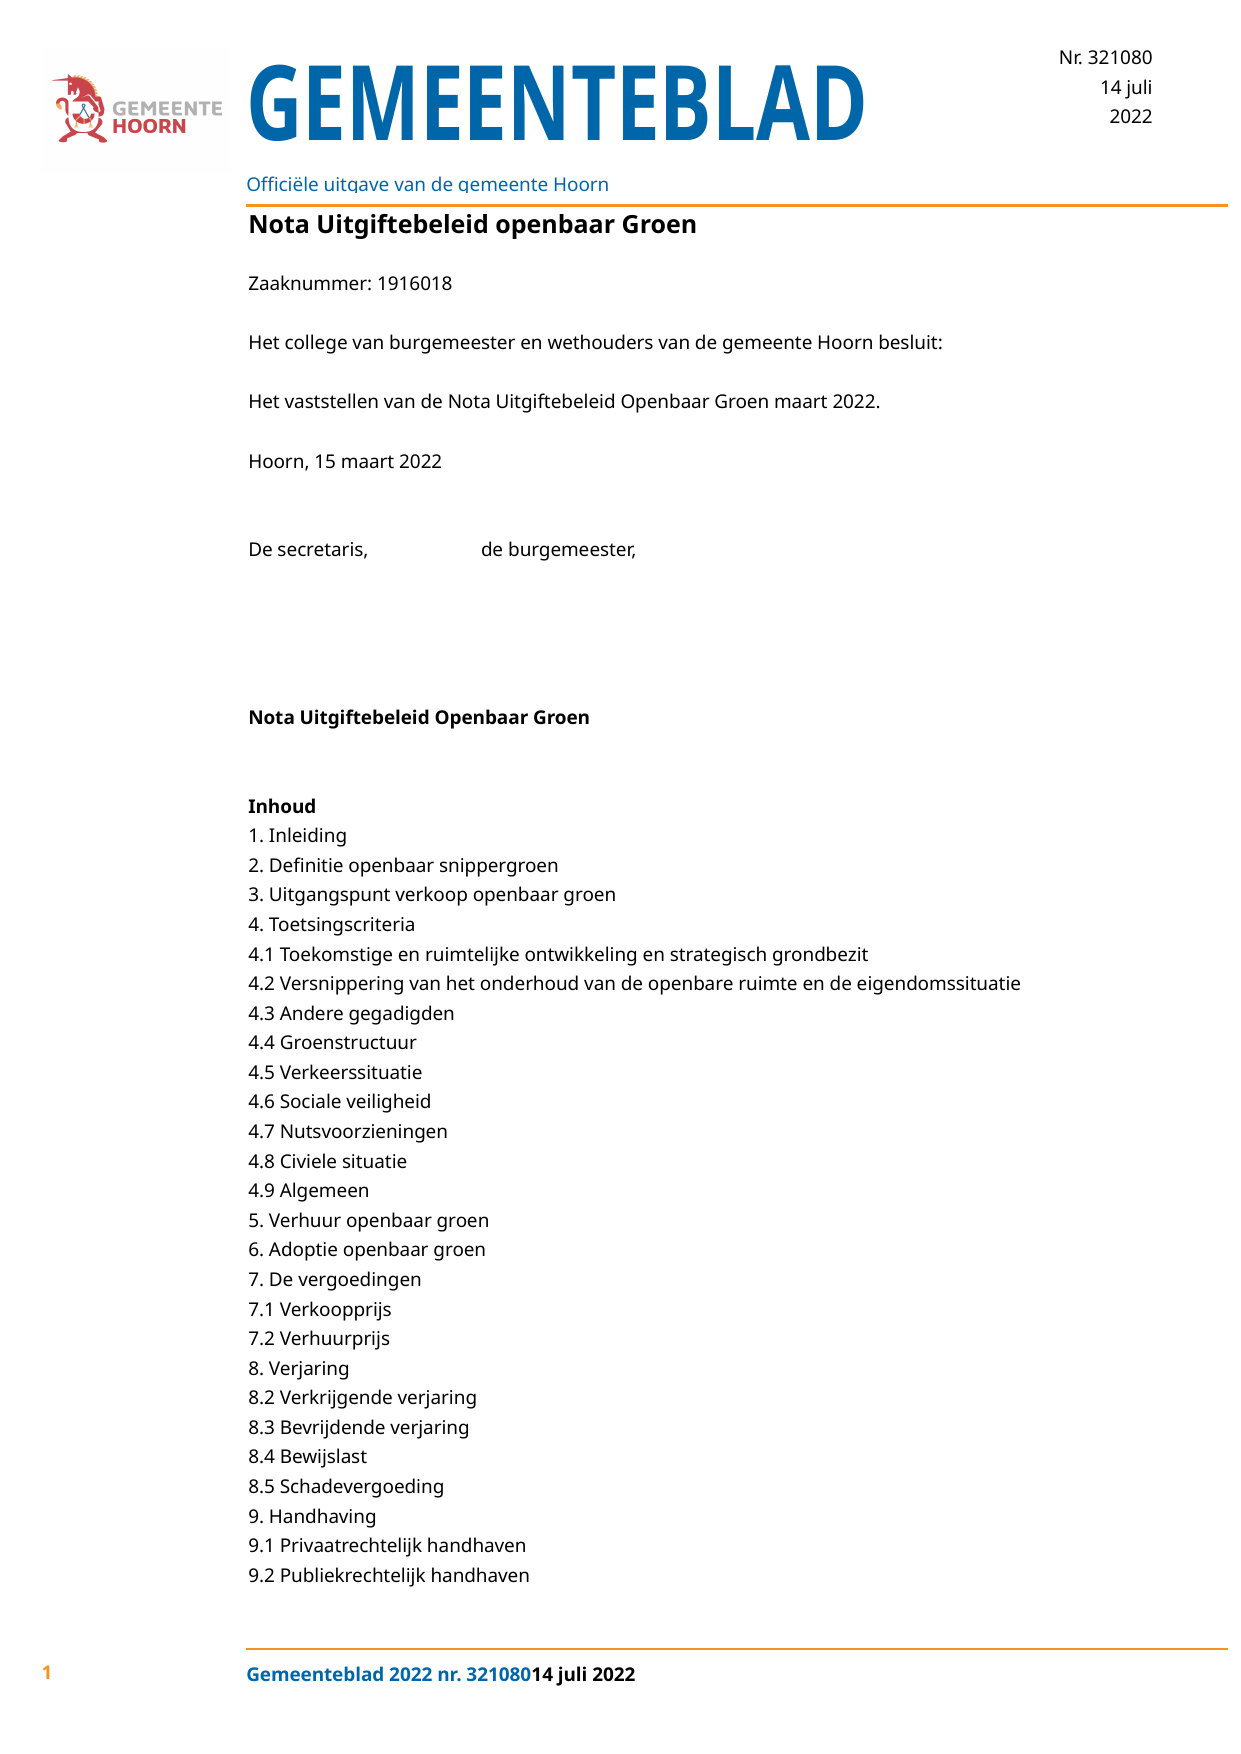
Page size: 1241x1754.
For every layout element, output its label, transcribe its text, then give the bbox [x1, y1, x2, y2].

text 7. De vergoedingen [248, 1266, 1152, 1292]
text 8.4 Bewijslast [248, 1444, 1152, 1469]
text Zaaknummer: 1916018 [248, 270, 1152, 296]
text 4. Toetsingscriteria [248, 911, 1152, 937]
text Het college van burgemeester en wethouders van de gemeente Hoorn besluit: [248, 329, 1152, 355]
text 4.2 Versnippering van het onderhoud van de openbare ruimte en de eigendomssituatie [248, 970, 1152, 996]
text 9.2 Publiekrechtelijk handhaven [248, 1562, 1152, 1588]
text 4.8 Civiele situatie [248, 1148, 1152, 1174]
text 4.5 Verkeerssituatie [248, 1059, 1152, 1085]
text Nota Uitgiftebeleid openbaar Groen [248, 207, 1152, 241]
text Het vaststellen van de Nota Uitgiftebeleid Openbaar Groen maart 2022. [248, 389, 1152, 414]
text 8.5 Schadevergoeding [248, 1473, 1152, 1499]
text 7.2 Verhuurprijs [248, 1325, 1152, 1351]
text 8.2 Verkrijgende verjaring [248, 1384, 1152, 1410]
text 4.7 Nutsvoorzieningen [248, 1118, 1152, 1144]
text 4.9 Algemeen [248, 1177, 1152, 1203]
text Nota Uitgiftebeleid Openbaar Groen [248, 704, 1152, 730]
text 7.1 Verkoopprijs [248, 1296, 1152, 1322]
text 3. Uitgangspunt verkoop openbaar groen [248, 882, 1152, 907]
picture [41, 47, 231, 172]
text 4.1 Toekomstige en ruimtelijke ontwikkeling en strategisch grondbezit [248, 941, 1152, 967]
text 8.3 Bevrijdende verjaring [248, 1414, 1152, 1440]
text Hoorn, 15 maart 2022 [248, 448, 1152, 473]
text Inhoud [248, 793, 1152, 819]
text 4.6 Sociale veiligheid [248, 1089, 1152, 1114]
text 5. Verhuur openbaar groen [248, 1207, 1152, 1233]
text 1. Inleiding [248, 822, 1152, 848]
text 9.1 Privaatrechtelijk handhaven [248, 1532, 1152, 1558]
text 8. Verjaring [248, 1355, 1152, 1381]
text 6. Adoptie openbaar groen [248, 1237, 1152, 1262]
text 2. Definitie openbaar snippergroen [248, 852, 1152, 878]
text 4.3 Andere gegadigden [248, 1000, 1152, 1026]
text 4.4 Groenstructuur [248, 1029, 1152, 1055]
text De secretaris, de burgemeester, [248, 537, 1152, 562]
text 9. Handhaving [248, 1503, 1152, 1529]
